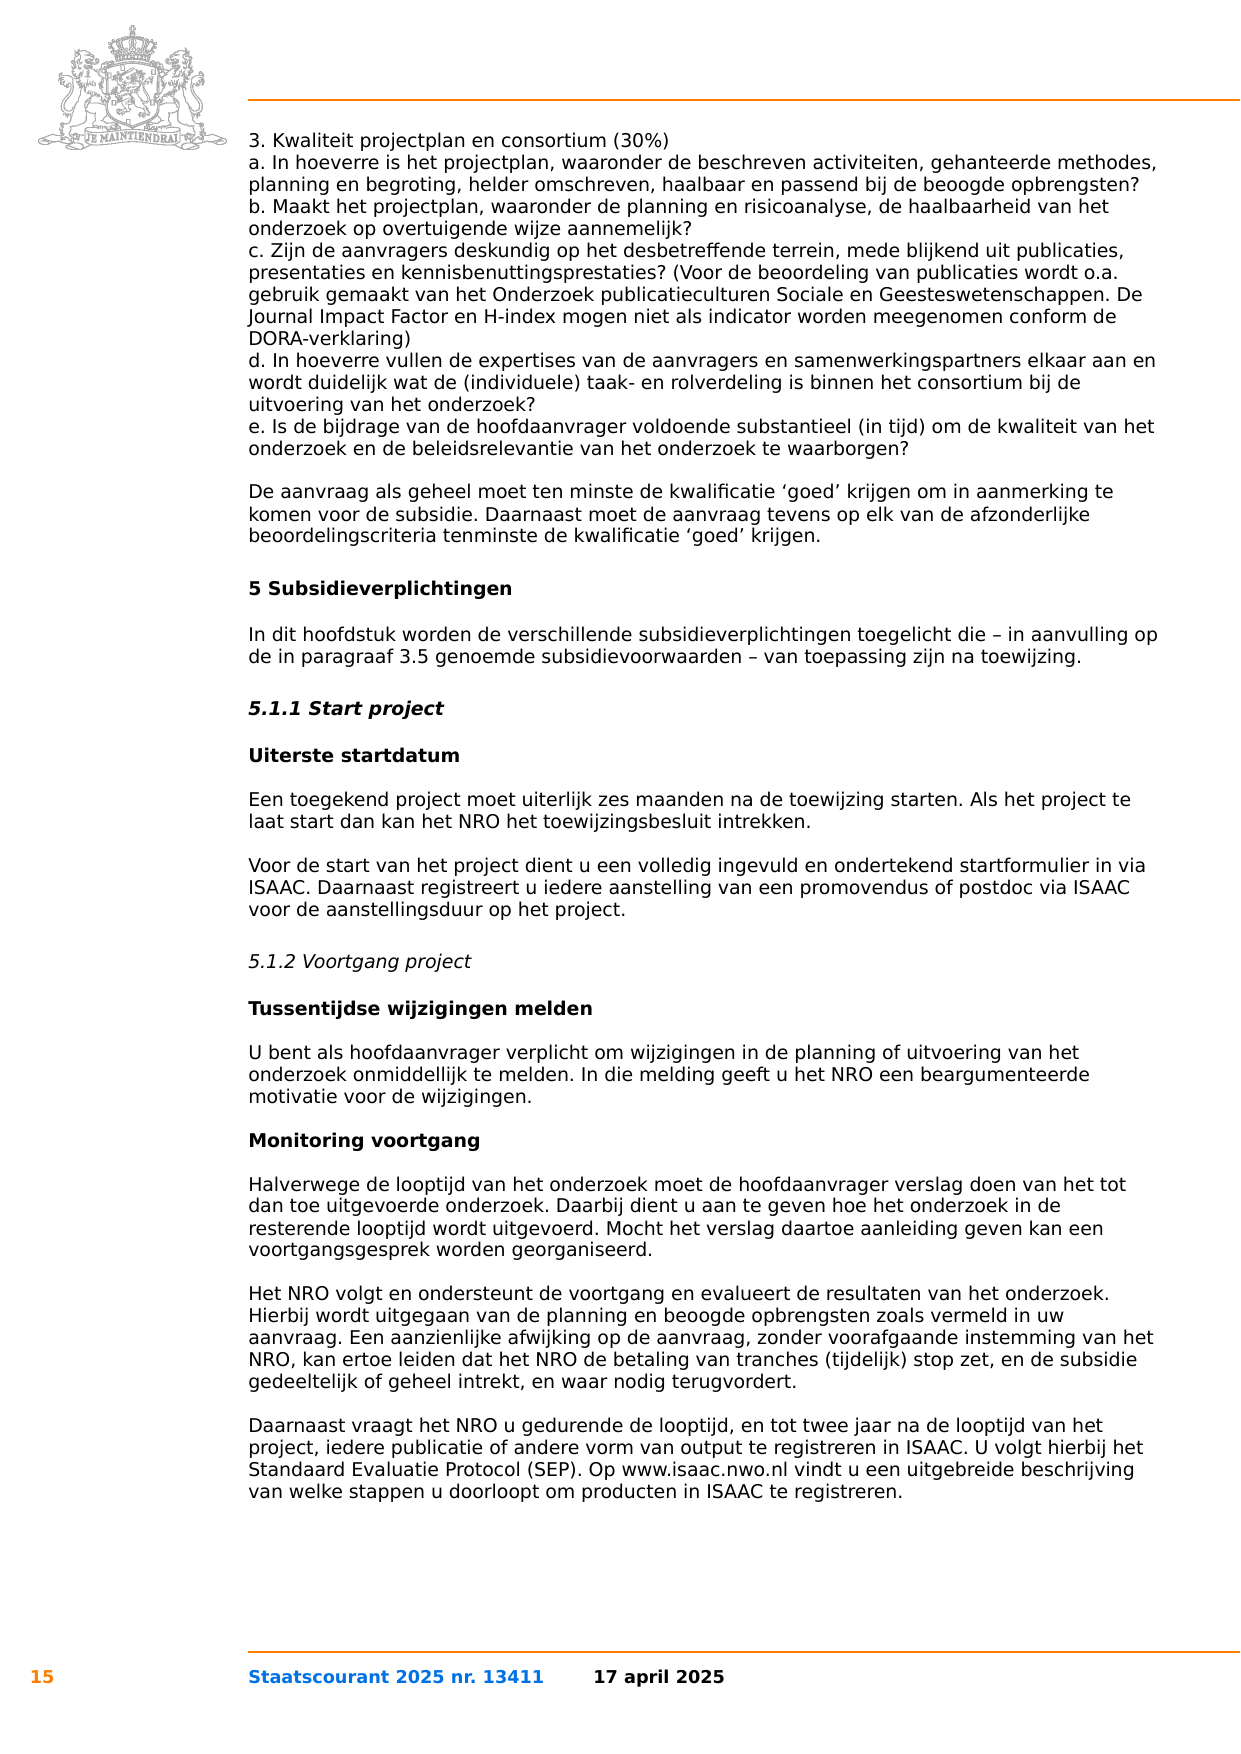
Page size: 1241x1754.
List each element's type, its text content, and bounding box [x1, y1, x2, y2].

text Het NRO volgt en ondersteunt de voortgang en evalueert de resultaten van het onderzoek. Hierbij wordt uitgegaan van de planning en beoogde opbrengsten zoals vermeld in uw aanvraag. Een aanzienlijke afwijking op de aanvraag, zonder voorafgaande instemming van het NRO, kan ertoe leiden dat het NRO de betaling van tranches (tijdelijk) stop zet, en de subsidie gedeeltelijk of geheel intrekt, en waar nodig terugvordert. [248, 1283, 1163, 1393]
text De aanvraag als geheel moet ten minste de kwalificatie ‘goed’ krijgen om in aanmerking te komen voor de subsidie. Daarnaast moet de aanvraag tevens op elk van de afzonderlijke beoordelingscriteria tenminste de kwalificatie ‘goed’ krijgen. [248, 481, 1163, 547]
text 3. Kwaliteit projectplan en consortium (30%) [248, 130, 1163, 152]
text a. In hoeverre is het projectplan, waaronder de beschreven activiteiten, gehanteerde methodes, planning en begroting, helder omschreven, haalbaar en passend bij de beoogde opbrengsten? [248, 152, 1163, 196]
text b. Maakt het projectplan, waaronder de planning en risicoanalyse, de haalbaarheid van het onderzoek op overtuigende wijze aannemelijk? [248, 196, 1163, 240]
text Voor de start van het project dient u een volledig ingevuld en ondertekend startformulier in via ISAAC. Daarnaast registreert u iedere aanstelling van een promovendus of postdoc via ISAAC voor de aanstellingsduur op het project. [248, 855, 1163, 921]
text U bent als hoofdaanvrager verplicht om wijzigingen in de planning of uitvoering van het onderzoek onmiddellijk te melden. In die melding geeft u het NRO een beargumenteerde motivatie voor de wijzigingen. [248, 1042, 1163, 1108]
text In dit hoofdstuk worden de verschillende subsidieverplichtingen toegelicht die – in aanvulling op de in paragraaf 3.5 genoemde subsidievoorwaarden – van toepassing zijn na toewijzing. [248, 624, 1163, 668]
text Daarnaast vraagt het NRO u gedurende de looptijd, en tot twee jaar na de looptijd van het project, iedere publicatie of andere vorm van output te registreren in ISAAC. U volgt hierbij het Standaard Evaluatie Protocol (SEP). Op www.isaac.nwo.nl vindt u een uitgebreide beschrijving van welke stappen u doorloopt om producten in ISAAC te registreren. [248, 1415, 1163, 1503]
text Halverwege de looptijd van het onderzoek moet de hoofdaanvrager verslag doen van het tot dan toe uitgevoerde onderzoek. Daarbij dient u aan te geven hoe het onderzoek in de resterende looptijd wordt uitgevoerd. Mocht het verslag daartoe aanleiding geven kan een voortgangsgesprek worden georganiseerd. [248, 1173, 1163, 1261]
text d. In hoeverre vullen de expertises van de aanvragers en samenwerkingspartners elkaar aan en wordt duidelijk wat de (individuele) taak- en rolverdeling is binnen het consortium bij de uitvoering van het onderzoek? [248, 350, 1163, 416]
subtitle 5 Subsidieverplichtingen [248, 577, 1163, 599]
subtitle 5.1.1 Start project [248, 698, 1163, 720]
subtitle 5.1.2 Voortgang project [248, 951, 1163, 973]
subtitle Tussentijdse wijzigingen melden [248, 998, 1163, 1020]
picture [38, 25, 227, 150]
text e. Is de bijdrage van de hoofdaanvrager voldoende substantieel (in tijd) om de kwaliteit van het onderzoek en de beleidsrelevantie van het onderzoek te waarborgen? [248, 416, 1163, 459]
text Een toegekend project moet uiterlijk zes maanden na de toewijzing starten. Als het project te laat start dan kan het NRO het toewijzingsbesluit intrekken. [248, 789, 1163, 833]
text c. Zijn de aanvragers deskundig op het desbetreffende terrein, mede blijkend uit publicaties, presentaties en kennisbenuttingsprestaties? (Voor de beoordeling van publicaties wordt o.a. gebruik gemaakt van het Onderzoek publicatieculturen Sociale en Geesteswetenschappen. De Journal Impact Factor en H-index mogen niet als indicator worden meegenomen conform de DORA-verklaring) [248, 240, 1163, 350]
subtitle Uiterste startdatum [248, 745, 1163, 767]
subtitle Monitoring voortgang [248, 1129, 1163, 1152]
